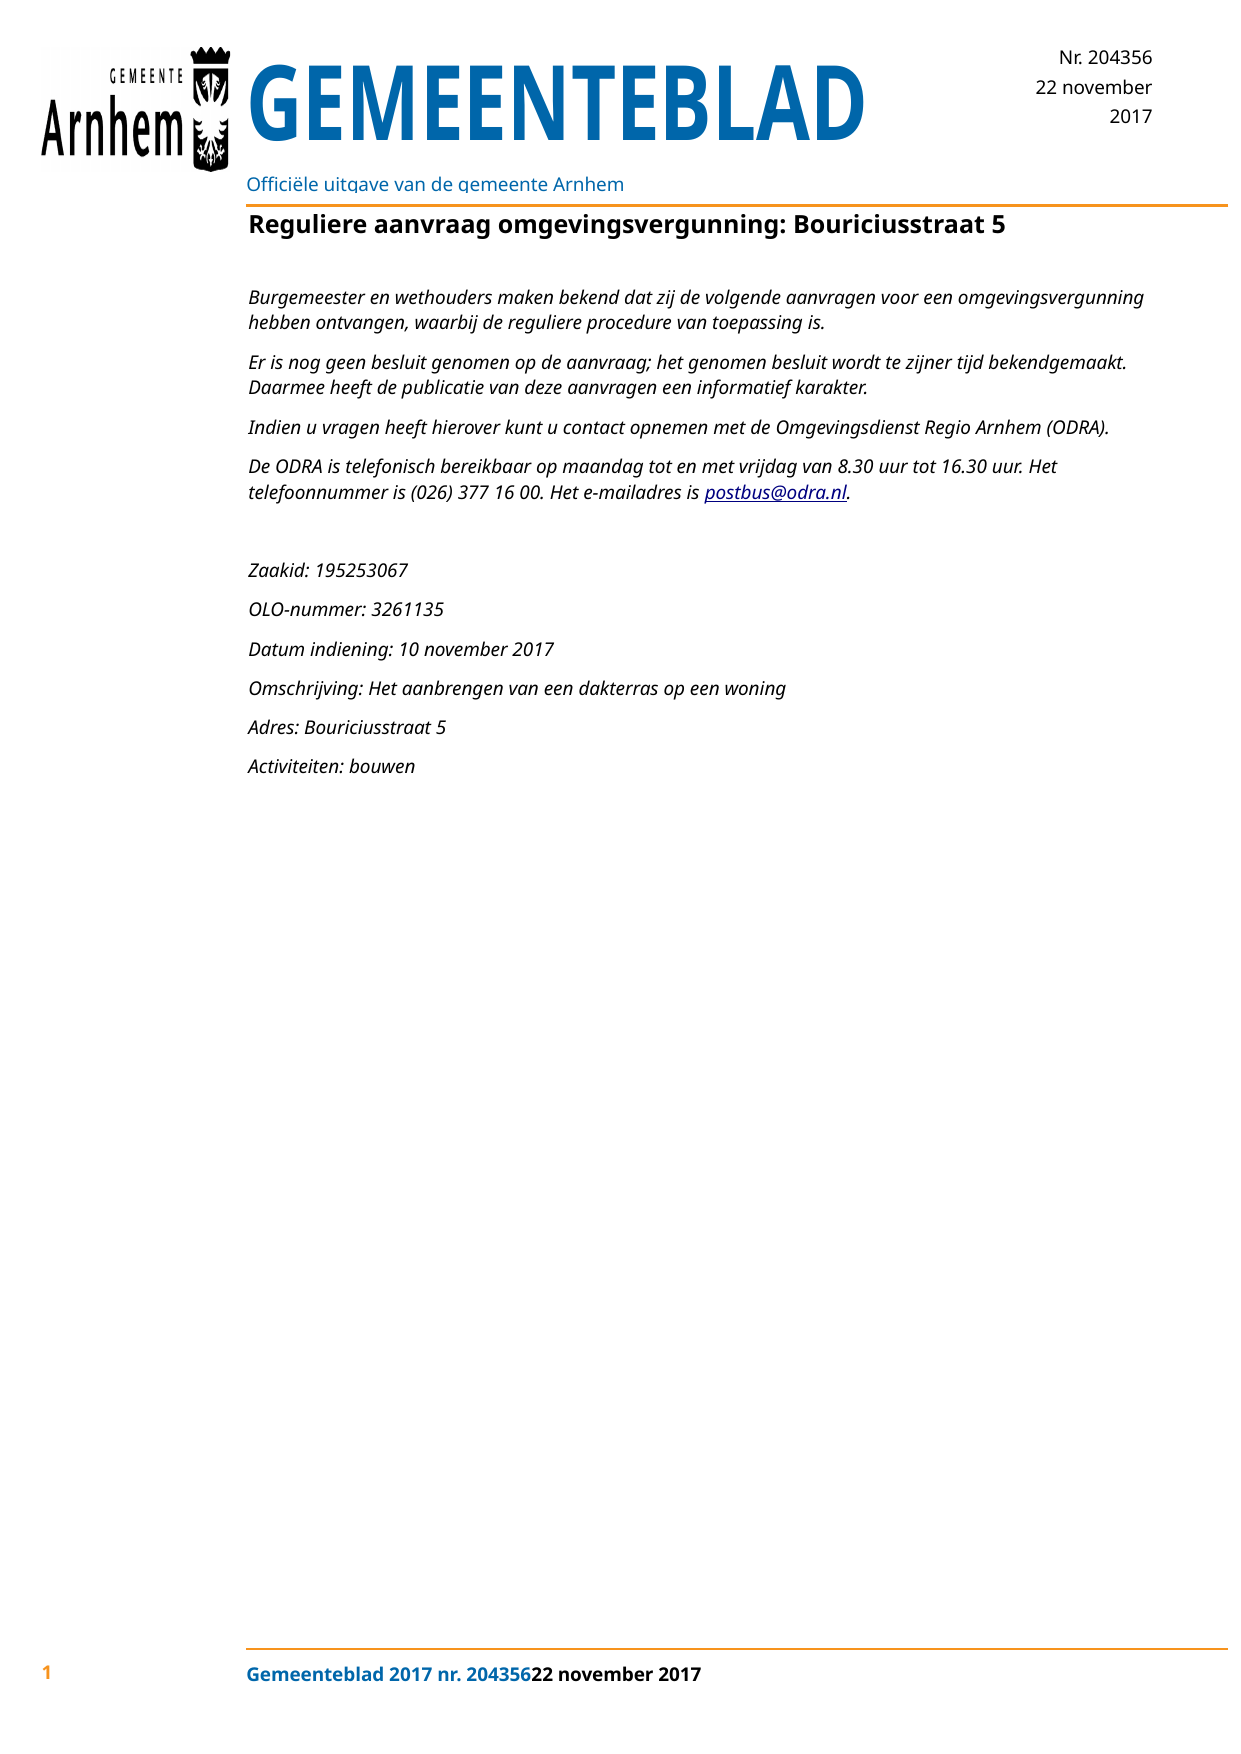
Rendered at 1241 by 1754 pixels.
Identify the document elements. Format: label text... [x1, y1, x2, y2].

text Reguliere aanvraag omgevingsvergunning: Bouriciusstraat 5 [248, 207, 1152, 241]
text Omschrijving: Het aanbrengen van een dakterras op een woning [248, 675, 1152, 701]
picture [41, 47, 231, 172]
text Zaakid: 195253067 [248, 557, 1152, 583]
text De ODRA is telefonisch bereikbaar op maandag tot en met vrijdag van 8.30 uur tot 16.30 uur. Het telefoonnummer is (026) 377 16 00. Het e-mailadres is postbus@odra.nl. [248, 453, 1152, 504]
text Datum indiening: 10 november 2017 [248, 636, 1152, 662]
text Activiteiten: bouwen [248, 754, 1152, 779]
text Er is nog geen besluit genomen op de aanvraag; het genomen besluit wordt te zijner tijd bekendgemaakt. Daarmee heeft de publicatie van deze aanvragen een informatief karakter. [248, 349, 1152, 400]
text OLO-nummer: 3261135 [248, 597, 1152, 622]
text Indien u vragen heeft hierover kunt u contact opnemen met de Omgevingsdienst Regio Arnhem (ODRA). [248, 414, 1152, 439]
text Adres: Bouriciusstraat 5 [248, 714, 1152, 740]
text Burgemeester en wethouders maken bekend dat zij de volgende aanvragen voor een omgevingsvergunning hebben ontvangen, waarbij de reguliere procedure van toepassing is. [248, 284, 1152, 335]
